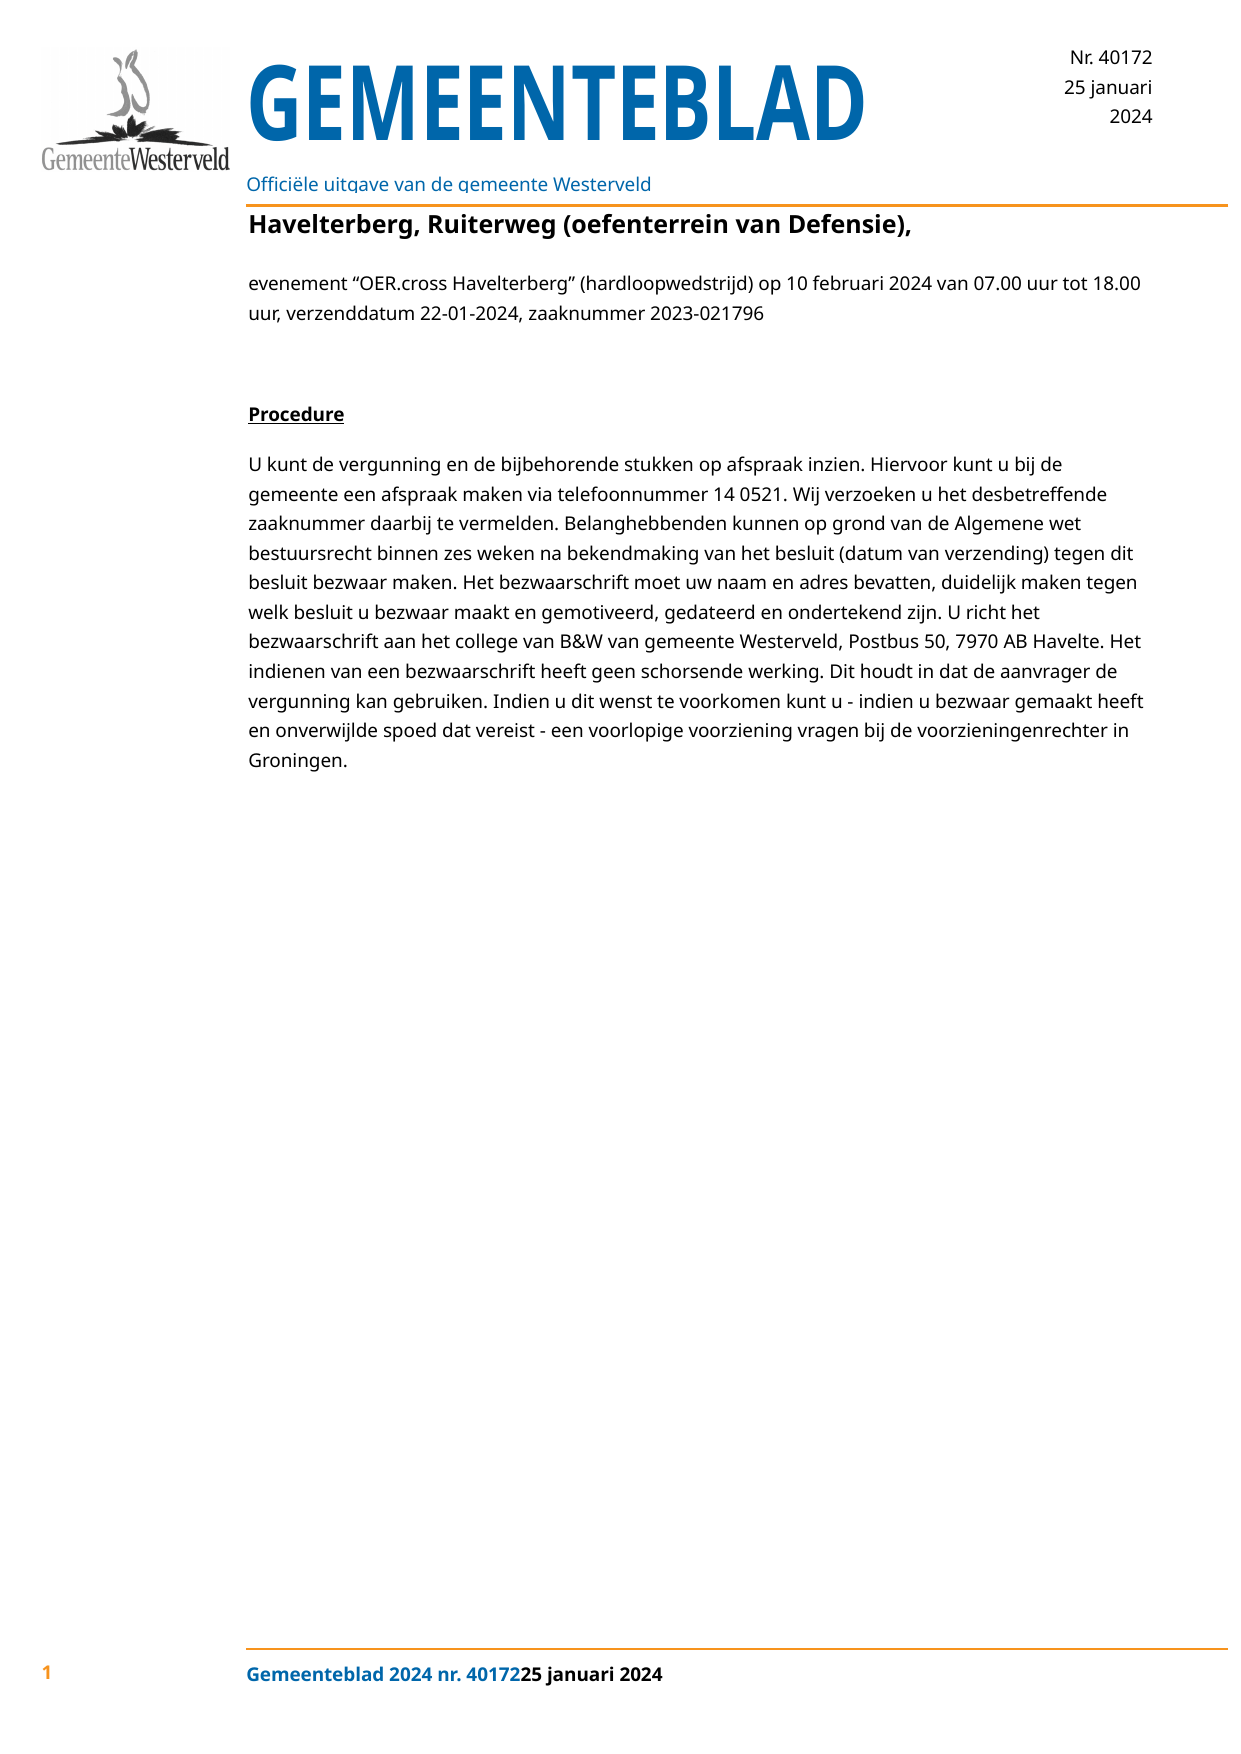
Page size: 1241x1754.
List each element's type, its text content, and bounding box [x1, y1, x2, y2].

picture [41, 47, 231, 172]
text U kunt de vergunning en de bijbehorende stukken op afspraak inzien. Hiervoor kunt u bij de gemeente een afspraak maken via telefoonnummer 14 0521. Wij verzoeken u het desbetreffende zaaknummer daarbij te vermelden. Belanghebbenden kunnen op grond van de Algemene wet bestuursrecht binnen zes weken na bekendmaking van het besluit (datum van verzending) tegen dit besluit bezwaar maken. Het bezwaarschrift moet uw naam en adres bevatten, duidelijk maken tegen welk besluit u bezwaar maakt en gemotiveerd, gedateerd en ondertekend zijn. U richt het bezwaarschrift aan het college van B&W van gemeente Westerveld, Postbus 50, 7970 AB Havelte. Het indienen van een bezwaarschrift heeft geen schorsende werking. Dit houdt in dat de aanvrager de vergunning kan gebruiken. Indien u dit wenst te voorkomen kunt u - indien u bezwaar gemaakt heeft en onverwijlde spoed dat vereist - een voorlopige voorziening vragen bij de voorzieningenrechter in Groningen. [248, 451, 1152, 773]
text evenement “OER.cross Havelterberg” (hardloopwedstrijd) op 10 februari 2024 van 07.00 uur tot 18.00 uur, verzenddatum 22-01-2024, zaaknummer 2023-021796 [248, 270, 1152, 326]
text Procedure [248, 401, 1152, 426]
text Havelterberg, Ruiterweg (oefenterrein van Defensie), [248, 207, 1152, 241]
